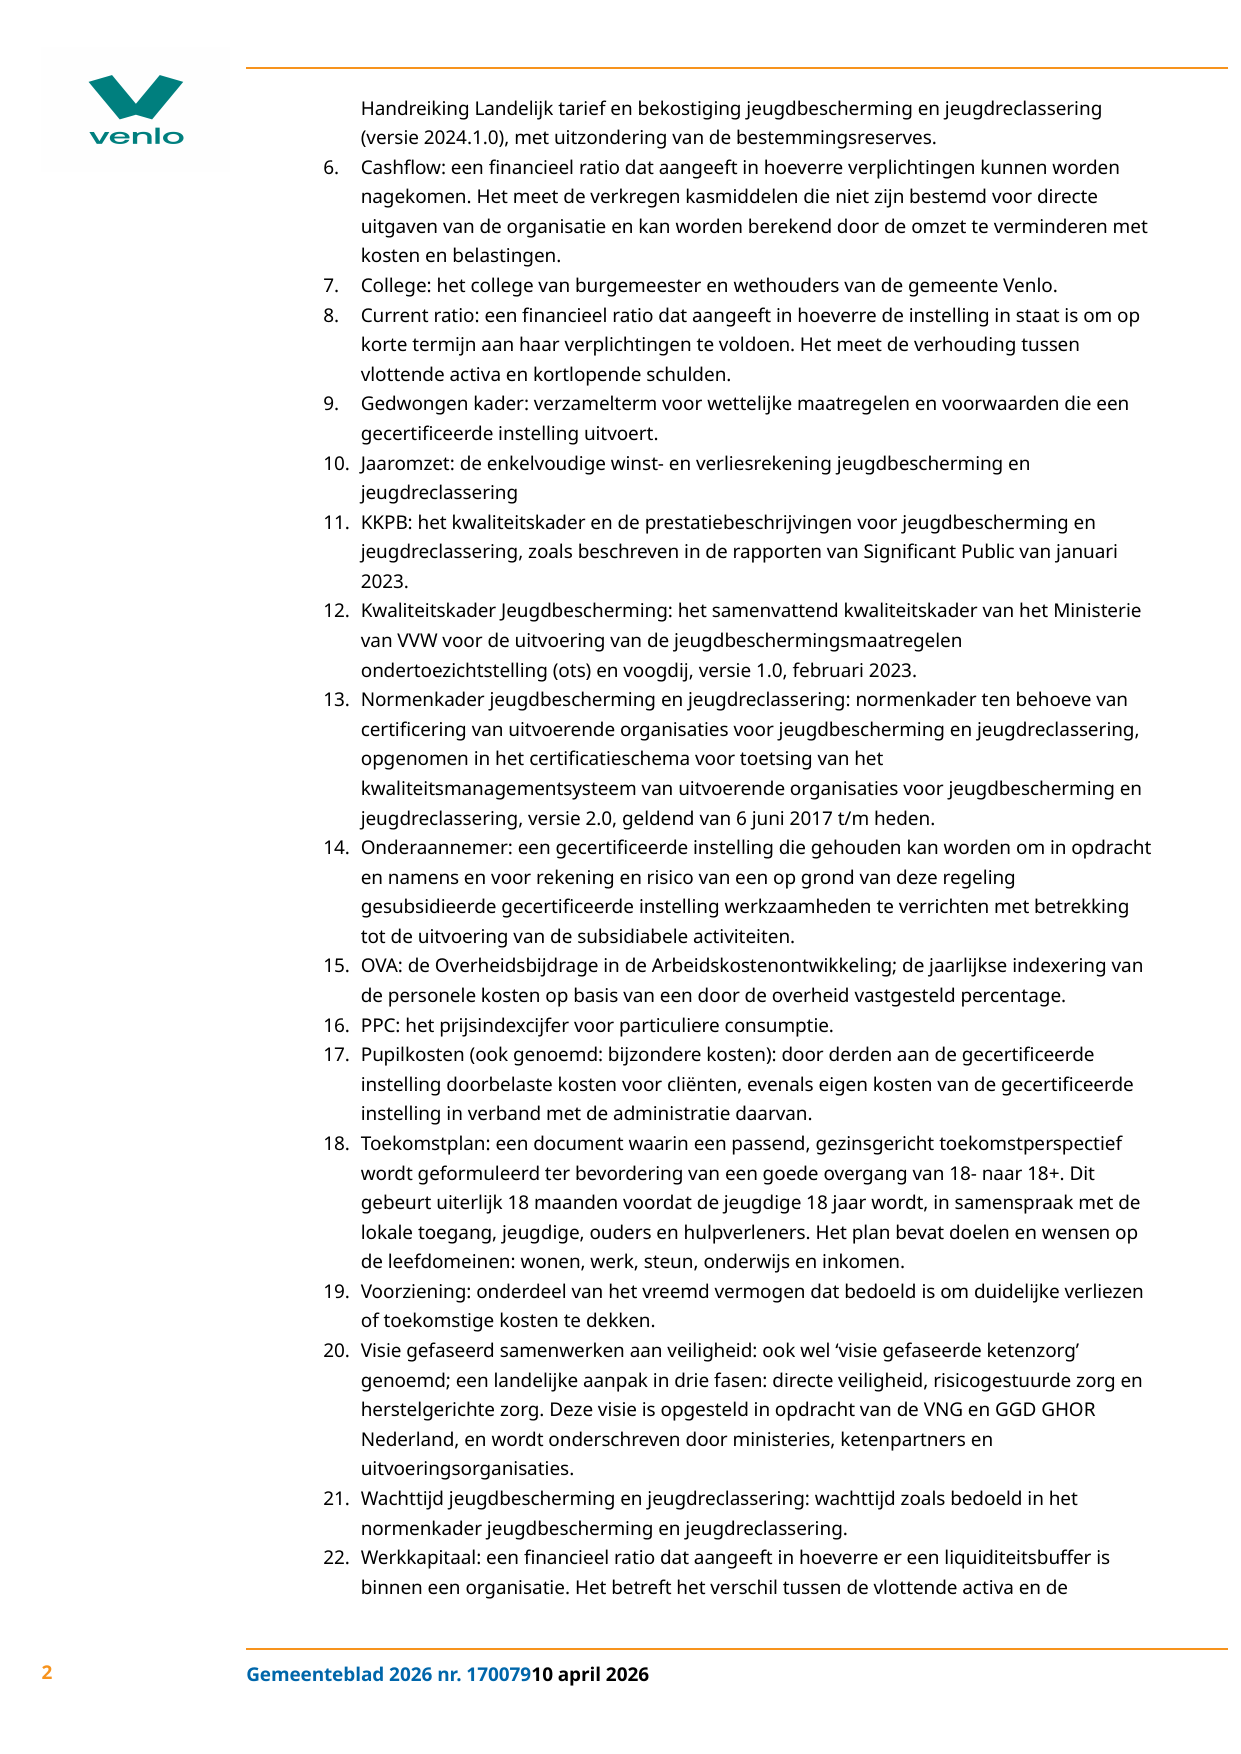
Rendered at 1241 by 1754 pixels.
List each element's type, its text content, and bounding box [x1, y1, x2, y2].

list PPC: het prijsindexcijfer voor particuliere consumptie. [323, 1012, 1152, 1038]
list Normenkader jeugdbescherming en jeugdreclassering: normenkader ten behoeve van certificering van uitvoerende organisaties voor jeugdbescherming en jeugdreclassering, opgenomen in het certificatieschema voor toetsing van het kwaliteitsmanagementsysteem van uitvoerende organisaties voor jeugdbescherming en jeugdreclassering, versie 2.0, geldend van 6 juni 2017 t/m heden. [323, 686, 1152, 831]
list Visie gefaseerd samenwerken aan veiligheid: ook wel ‘visie gefaseerde ketenzorg’ genoemd; een landelijke aanpak in drie fasen: directe veiligheid, risicogestuurde zorg en herstelgerichte zorg. Deze visie is opgesteld in opdracht van de VNG en GGD GHOR Nederland, en wordt onderschreven door ministeries, ketenpartners en uitvoeringsorganisaties. [323, 1337, 1152, 1481]
list Kwaliteitskader Jeugdbescherming: het samenvattend kwaliteitskader van het Ministerie van VVW voor de uitvoering van de jeugdbeschermingsmaatregelen ondertoezichtstelling (ots) en voogdij, versie 1.0, februari 2023. [323, 598, 1152, 683]
list Current ratio: een financieel ratio dat aangeeft in hoeverre de instelling in staat is om op korte termijn aan haar verplichtingen te voldoen. Het meet de verhouding tussen vlottende activa en kortlopende schulden. [323, 302, 1152, 387]
list KKPB: het kwaliteitskader en de prestatiebeschrijvingen voor jeugdbescherming en jeugdreclassering, zoals beschreven in de rapporten van Significant Public van januari 2023. [323, 509, 1152, 594]
list Voorziening: onderdeel van het vreemd vermogen dat bedoeld is om duidelijke verliezen of toekomstige kosten te dekken. [323, 1278, 1152, 1333]
list Gedwongen kader: verzamelterm voor wettelijke maatregelen en voorwaarden die een gecertificeerde instelling uitvoert. [323, 391, 1152, 446]
list Onderaannemer: een gecertificeerde instelling die gehouden kan worden om in opdracht en namens en voor rekening en risico van een op grond van deze regeling gesubsidieerde gecertificeerde instelling werkzaamheden te verrichten met betrekking tot de uitvoering van de subsidiabele activiteiten. [323, 834, 1152, 949]
list College: het college van burgemeester en wethouders van de gemeente Venlo. [323, 272, 1152, 298]
list Wachttijd jeugdbescherming en jeugdreclassering: wachttijd zoals bedoeld in het normenkader jeugdbescherming en jeugdreclassering. [323, 1485, 1152, 1541]
list Werkkapitaal: een financieel ratio dat aangeeft in hoeverre er een liquiditeitsbuffer is binnen een organisatie. Het betreft het verschil tussen de vlottende activa en de [323, 1544, 1152, 1600]
list Cashflow: een financieel ratio dat aangeeft in hoeverre verplichtingen kunnen worden nagekomen. Het meet de verkregen kasmiddelen die niet zijn bestemd voor directe uitgaven van de organisatie en kan worden berekend door de omzet te verminderen met kosten en belastingen. [323, 154, 1152, 268]
picture [41, 47, 231, 172]
list Handreiking Landelijk tarief en bekostiging jeugdbescherming en jeugdreclassering (versie 2024.1.0), met uitzondering van de bestemmingsreserves. [323, 95, 1152, 150]
list Toekomstplan: een document waarin een passend, gezinsgericht toekomstperspectief wordt geformuleerd ter bevordering van een goede overgang van 18- naar 18+. Dit gebeurt uiterlijk 18 maanden voordat de jeugdige 18 jaar wordt, in samenspraak met de lokale toegang, jeugdige, ouders en hulpverleners. Het plan bevat doelen en wensen op de leefdomeinen: wonen, werk, steun, onderwijs en inkomen. [323, 1130, 1152, 1274]
list OVA: de Overheidsbijdrage in de Arbeidskostenontwikkeling; de jaarlijkse indexering van de personele kosten op basis van een door de overheid vastgesteld percentage. [323, 953, 1152, 1008]
list Jaaromzet: de enkelvoudige winst- en verliesrekening jeugdbescherming en jeugdreclassering [323, 450, 1152, 505]
list Pupilkosten (ook genoemd: bijzondere kosten): door derden aan de gecertificeerde instelling doorbelaste kosten voor cliënten, evenals eigen kosten van de gecertificeerde instelling in verband met de administratie daarvan. [323, 1041, 1152, 1126]
